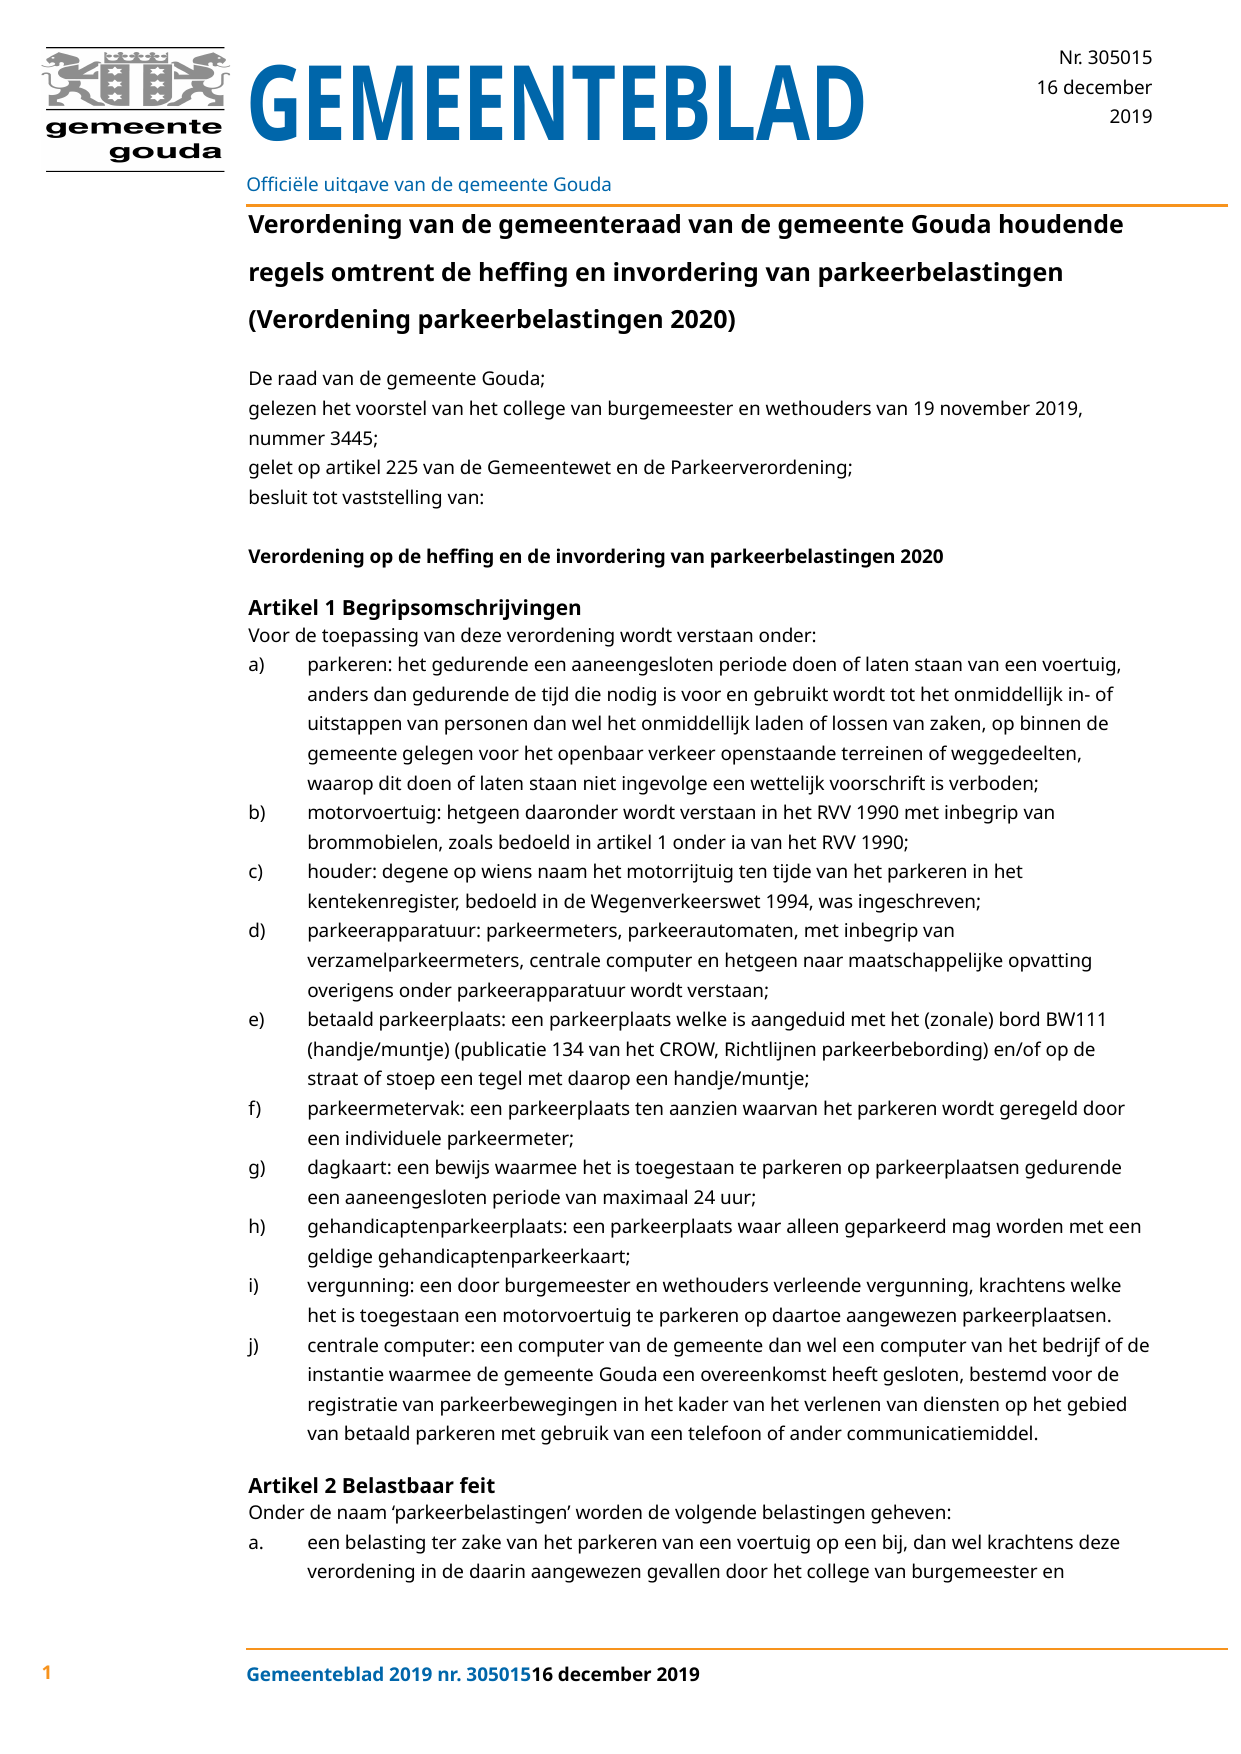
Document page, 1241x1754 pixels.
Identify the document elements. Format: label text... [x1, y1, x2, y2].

text Onder de naam ‘parkeerbelastingen’ worden de volgende belastingen geheven: [248, 1499, 1152, 1525]
list parkeermetervak: een parkeerplaats ten aanzien waarvan het parkeren wordt geregeld door een individuele parkeermeter; [248, 1095, 1152, 1151]
list dagkaart: een bewijs waarmee het is toegestaan te parkeren op parkeerplaatsen gedurende een aaneengesloten periode van maximaal 24 uur; [248, 1154, 1152, 1210]
list parkeren: het gedurende een aaneengesloten periode doen of laten staan van een voertuig, anders dan gedurende de tijd die nodig is voor en gebruikt wordt tot het onmiddellijk in- of uitstappen van personen dan wel het onmiddellijk laden of lossen van zaken, op binnen de gemeente gelegen voor het openbaar verkeer openstaande terreinen of weggedeelten, waarop dit doen of laten staan niet ingevolge een wettelijk voorschrift is verboden; [248, 651, 1152, 796]
list parkeerapparatuur: parkeermeters, parkeerautomaten, met inbegrip van verzamelparkeermeters, centrale computer en hetgeen naar maatschappelijke opvatting overigens onder parkeerapparatuur wordt verstaan; [248, 918, 1152, 1003]
text Artikel 1 Begripsomschrijvingen [248, 593, 1152, 622]
list vergunning: een door burgemeester en wethouders verleende vergunning, krachtens welke het is toegestaan een motorvoertuig te parkeren op daartoe aangewezen parkeerplaatsen. [248, 1273, 1152, 1328]
list centrale computer: een computer van de gemeente dan wel een computer van het bedrijf of de instantie waarmee de gemeente Gouda een overeenkomst heeft gesloten, bestemd voor de registratie van parkeerbewegingen in het kader van het verlenen van diensten op het gebied van betaald parkeren met gebruik van een telefoon of ander communicatiemiddel. [248, 1332, 1152, 1446]
list houder: degene op wiens naam het motorrijtuig ten tijde van het parkeren in het kentekenregister, bedoeld in de Wegenverkeerswet 1994, was ingeschreven; [248, 858, 1152, 914]
picture [41, 47, 231, 172]
text Voor de toepassing van deze verordening wordt verstaan onder: [248, 622, 1152, 648]
text gelet op artikel 225 van de Gemeentewet en de Parkeerverordening; [248, 454, 1152, 480]
text De raad van de gemeente Gouda; [248, 366, 1152, 391]
list een belasting ter zake van het parkeren van een voertuig op een bij, dan wel krachtens deze verordening in de daarin aangewezen gevallen door het college van burgemeester en [248, 1529, 1152, 1584]
text besluit tot vaststelling van: [248, 484, 1152, 509]
text Artikel 2 Belastbaar feit [248, 1471, 1152, 1499]
text Verordening op de heffing en de invordering van parkeerbelastingen 2020 [248, 543, 1152, 569]
text Verordening van de gemeenteraad van de gemeente Gouda houdende regels omtrent de heffing en invordering van parkeerbelastingen (Verordening parkeerbelastingen 2020) [248, 207, 1152, 336]
list motorvoertuig: hetgeen daaronder wordt verstaan in het RVV 1990 met inbegrip van brommobielen, zoals bedoeld in artikel 1 onder ia van het RVV 1990; [248, 799, 1152, 855]
list gehandicaptenparkeerplaats: een parkeerplaats waar alleen geparkeerd mag worden met een geldige gehandicaptenparkeerkaart; [248, 1213, 1152, 1269]
list betaald parkeerplaats: een parkeerplaats welke is aangeduid met het (zonale) bord BW111 (handje/muntje) (publicatie 134 van het CROW, Richtlijnen parkeerbebording) en/of op de straat of stoep een tegel met daarop een handje/muntje; [248, 1006, 1152, 1091]
text gelezen het voorstel van het college van burgemeester en wethouders van 19 november 2019, nummer 3445; [248, 395, 1152, 450]
